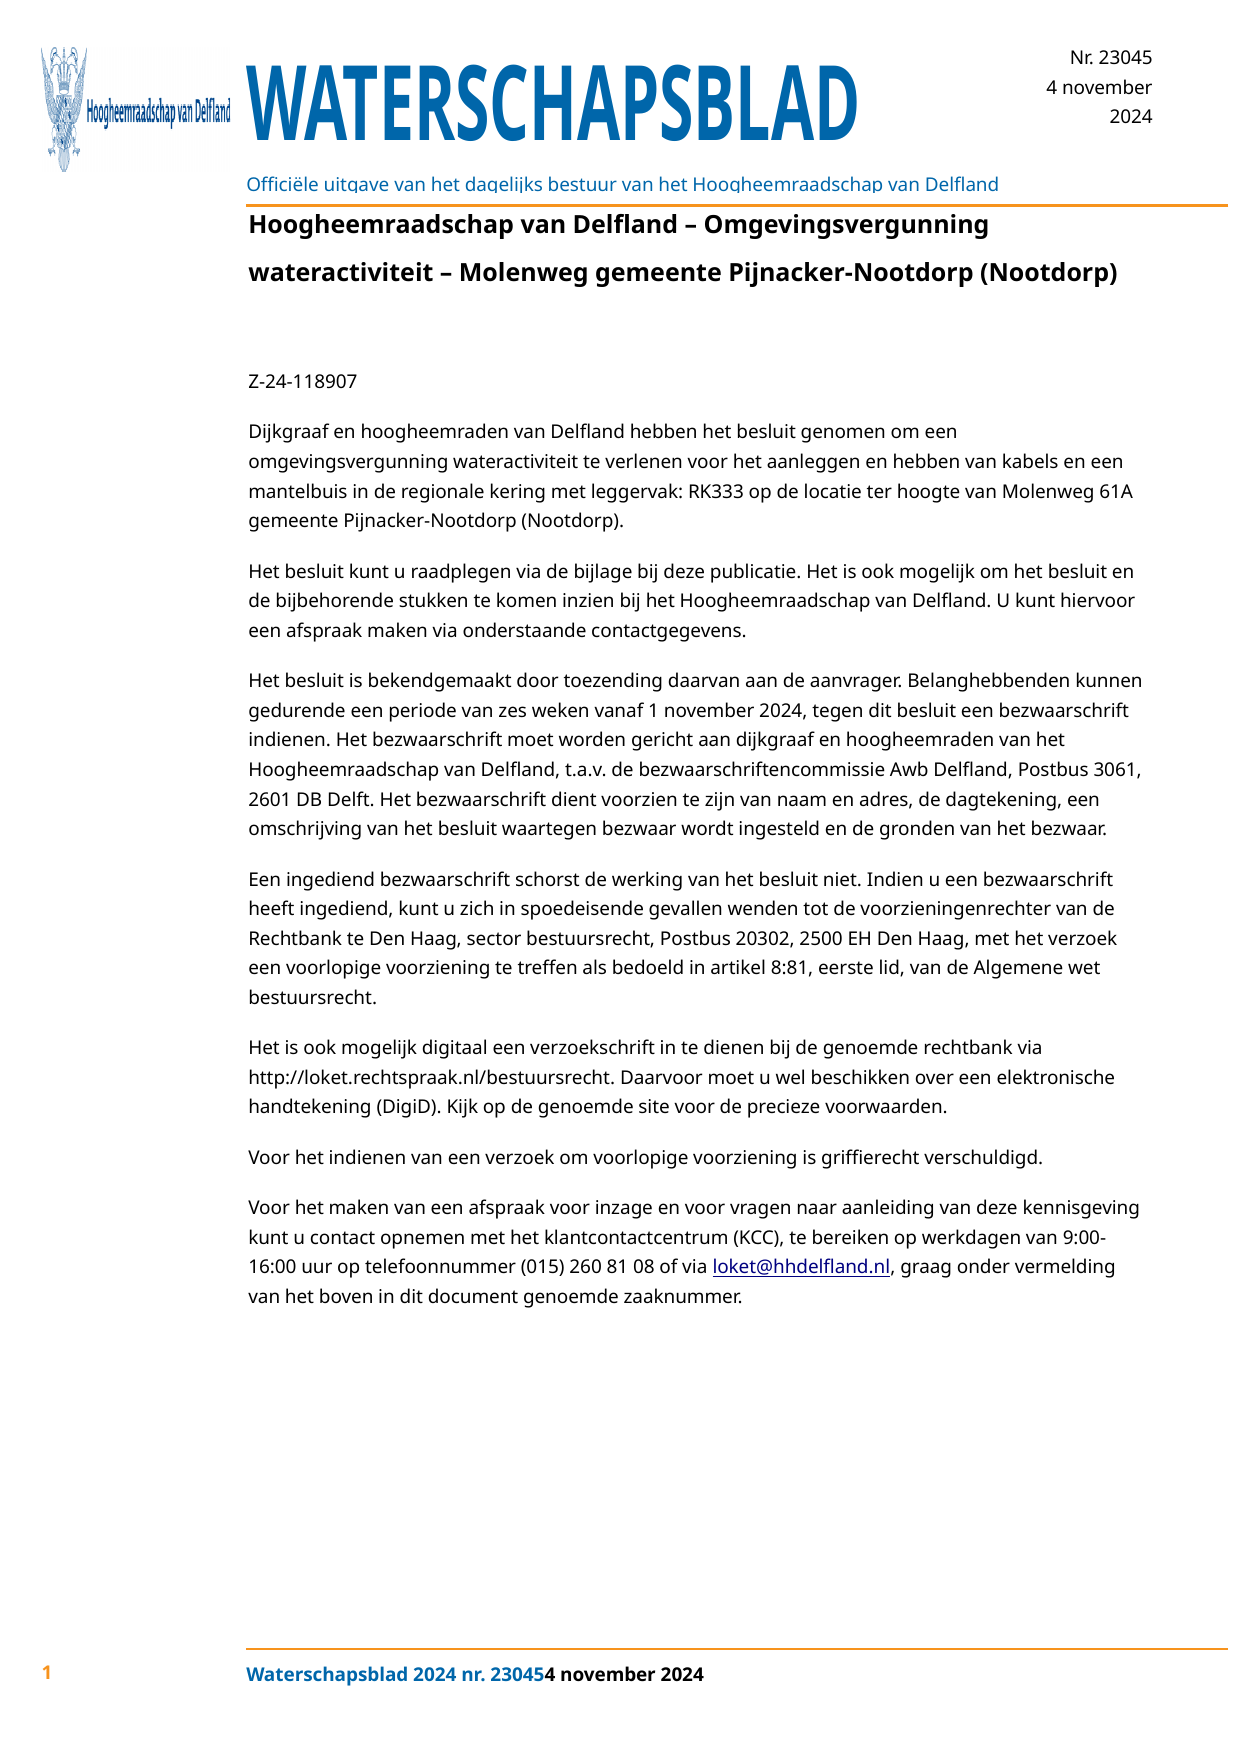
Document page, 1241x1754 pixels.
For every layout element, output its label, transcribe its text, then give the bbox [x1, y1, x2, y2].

text Hoogheemraadschap van Delfland – Omgevingsvergunning wateractiviteit – Molenweg gemeente Pijnacker-Nootdorp (Nootdorp) [248, 207, 1152, 288]
text Voor het maken van een afspraak voor inzage en voor vragen naar aanleiding van deze kennisgeving kunt u contact opnemen met het klantcontactcentrum (KCC), te bereiken op werkdagen van 9:00-16:00 uur op telefoonnummer (015) 260 81 08 of via loket@hhdelfland.nl, graag onder vermelding van het boven in dit document genoemde zaaknummer. [248, 1194, 1152, 1309]
text Voor het indienen van een verzoek om voorlopige voorziening is griffierecht verschuldigd. [248, 1144, 1152, 1170]
picture [41, 47, 231, 172]
text Het besluit is bekendgemaakt door toezending daarvan aan de aanvrager. Belanghebbenden kunnen gedurende een periode van zes weken vanaf 1 november 2024, tegen dit besluit een bezwaarschrift indienen. Het bezwaarschrift moet worden gericht aan dijkgraaf en hoogheemraden van het Hoogheemraadschap van Delfland, t.a.v. de bezwaarschriftencommissie Awb Delfland, Postbus 3061, 2601 DB Delft. Het bezwaarschrift dient voorzien te zijn van naam en adres, de dagtekening, een omschrijving van het besluit waartegen bezwaar wordt ingesteld en de gronden van het bezwaar. [248, 667, 1152, 841]
text Het besluit kunt u raadplegen via de bijlage bij deze publicatie. Het is ook mogelijk om het besluit en de bijbehorende stukken te komen inzien bij het Hoogheemraadschap van Delfland. U kunt hiervoor een afspraak maken via onderstaande contactgegevens. [248, 558, 1152, 643]
text Een ingediend bezwaarschrift schorst de werking van het besluit niet. Indien u een bezwaarschrift heeft ingediend, kunt u zich in spoedeisende gevallen wenden tot de voorzieningenrechter van de Rechtbank te Den Haag, sector bestuursrecht, Postbus 20302, 2500 EH Den Haag, met het verzoek een voorlopige voorziening te treffen als bedoeld in artikel 8:81, eerste lid, van de Algemene wet bestuursrecht. [248, 866, 1152, 1010]
text Dijkgraaf en hoogheemraden van Delfland hebben het besluit genomen om een omgevingsvergunning wateractiviteit te verlenen voor het aanleggen en hebben van kabels en een mantelbuis in de regionale kering met leggervak: RK333 op de locatie ter hoogte van Molenweg 61A gemeente Pijnacker-Nootdorp (Nootdorp). [248, 419, 1152, 533]
text Z-24-118907 [248, 368, 1152, 394]
text Het is ook mogelijk digitaal een verzoekschrift in te dienen bij de genoemde rechtbank via http://loket.rechtspraak.nl/bestuursrecht. Daarvoor moet u wel beschikken over een elektronische handtekening (DigiD). Kijk op de genoemde site voor de precieze voorwaarden. [248, 1034, 1152, 1119]
